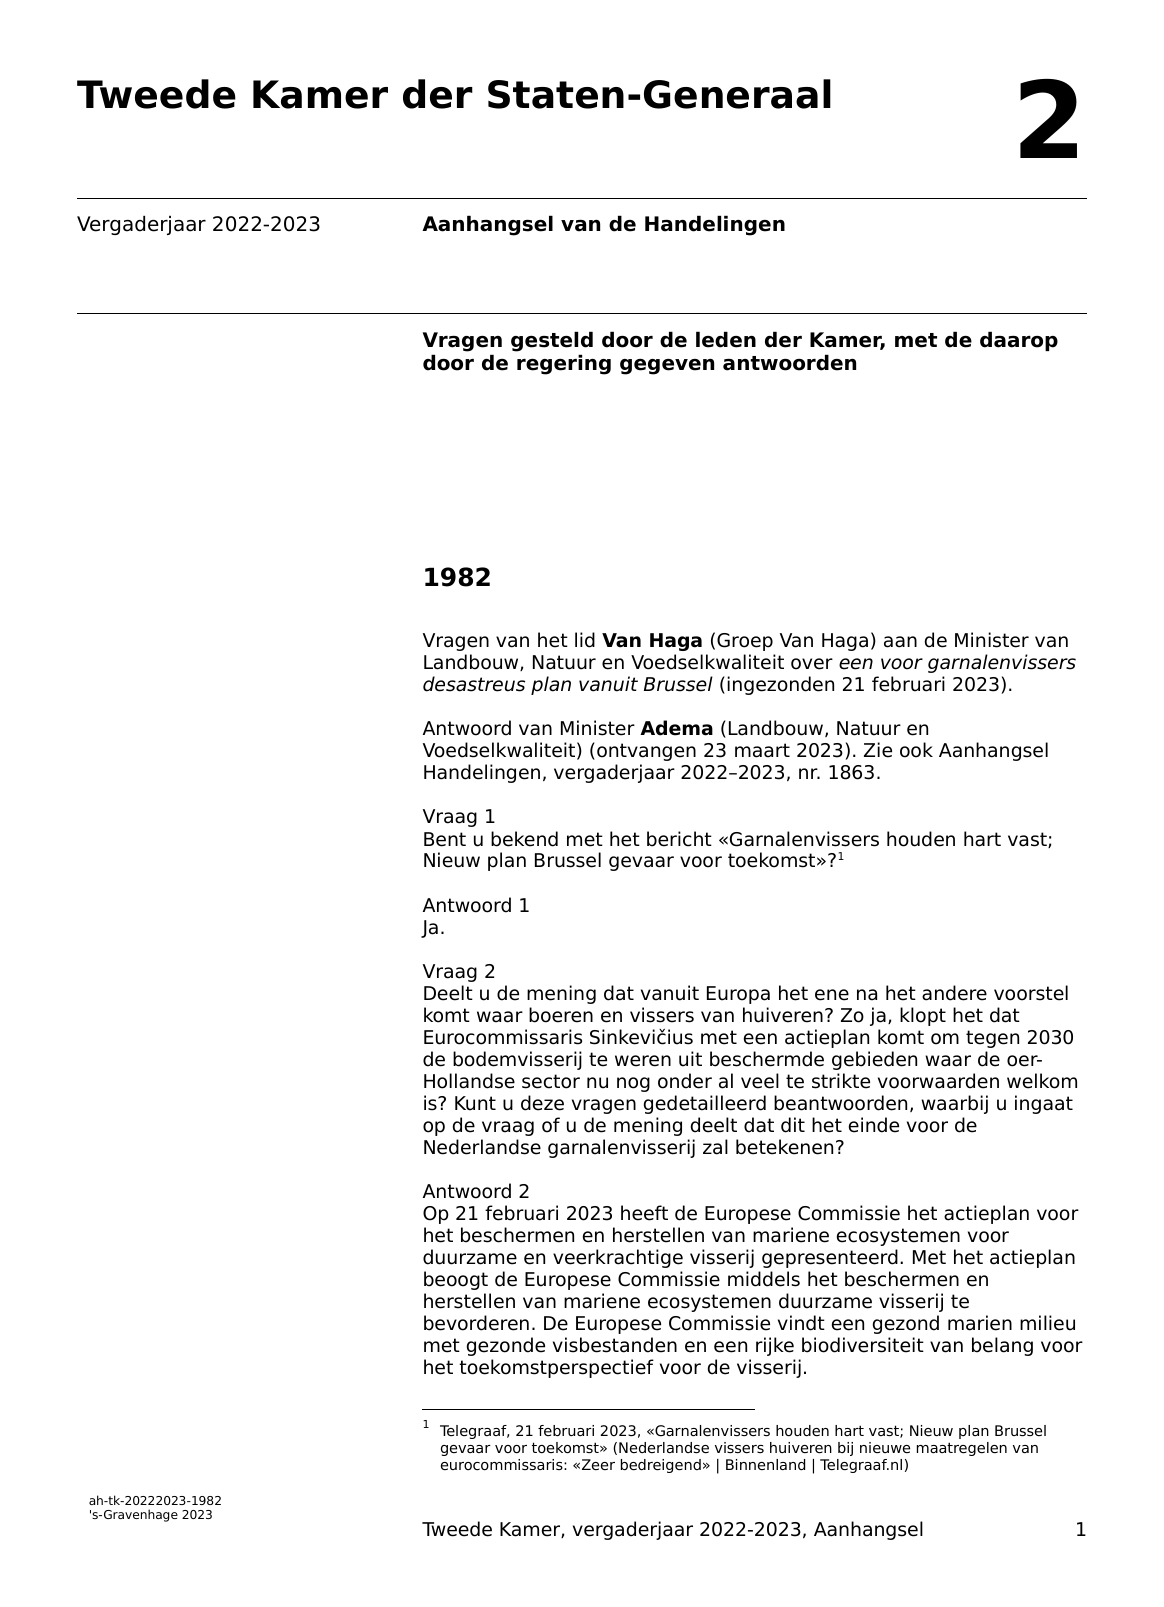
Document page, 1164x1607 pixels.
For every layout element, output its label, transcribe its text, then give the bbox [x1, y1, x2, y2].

text Telegraaf, 21 februari 2023, «Garnalenvissers houden hart vast; Nieuw plan Brussel gevaar voor toekomst» (Nederlandse vissers huiveren bij nieuwe maatregelen van eurocommissaris: «Zeer bedreigend» | Binnenland | Telegraaf.nl) [422, 1418, 1087, 1474]
text 's-Gravenhage 2023 [88, 1508, 323, 1522]
text Vraag 2 [422, 961, 1087, 983]
table_cell Aanhangsel van de Handelingen [422, 199, 1087, 313]
text Antwoord van Minister Adema (Landbouw, Natuur en Voedselkwaliteit) (ontvangen 23 maart 2023). Zie ook Aanhangsel Handelingen, vergaderjaar 2022–2023, nr. 1863. [422, 718, 1087, 784]
table_header Tweede Kamer der Staten-Generaal [77, 59, 886, 198]
text Bent u bekend met het bericht «Garnalenvissers houden hart vast; Nieuw plan Brussel gevaar voor toekomst»? [422, 828, 1087, 872]
text Deelt u de mening dat vanuit Europa het ene na het andere voorstel komt waar boeren en vissers van huiveren? Zo ja, klopt het dat Eurocommissaris Sinkevičius met een actieplan komt om tegen 2030 de bodemvisserij te weren uit beschermde gebieden waar de oer-Hollandse sector nu nog onder al veel te strikte voorwaarden welkom is? Kunt u deze vragen gedetailleerd beantwoorden, waarbij u ingaat op de vraag of u de mening deelt dat dit het einde voor de Nederlandse garnalenvisserij zal betekenen? [422, 983, 1087, 1158]
text Antwoord 1 [422, 894, 1087, 917]
table_cell Vergaderjaar 2022-2023 [77, 199, 422, 313]
text ah-tk-20222023-1982 [88, 1494, 323, 1508]
text Ja. [422, 917, 1087, 938]
text Vraag 1 [422, 806, 1087, 828]
table_cell Vragen gesteld door de leden der Kamer, met de daarop door de regering gegeven antwoorden [422, 314, 1087, 375]
text 1982 [422, 563, 1087, 592]
table_header 2 [886, 59, 1087, 198]
table_cell [77, 314, 422, 375]
text Antwoord 2 [422, 1181, 1087, 1203]
text Vragen van het lid Van Haga (Groep Van Haga) aan de Minister van Landbouw, Natuur en Voedselkwaliteit over een voor garnalenvissers desastreus plan vanuit Brussel (ingezonden 21 februari 2023). [422, 630, 1087, 696]
text Op 21 februari 2023 heeft de Europese Commissie het actieplan voor het beschermen en herstellen van mariene ecosystemen voor duurzame en veerkrachtige visserij gepresenteerd. Met het actieplan beoogt de Europese Commissie middels het beschermen en herstellen van mariene ecosystemen duurzame visserij te bevorderen. De Europese Commissie vindt een gezond marien milieu met gezonde visbestanden en een rijke biodiversiteit van belang voor het toekomstperspectief voor de visserij. [422, 1203, 1087, 1378]
